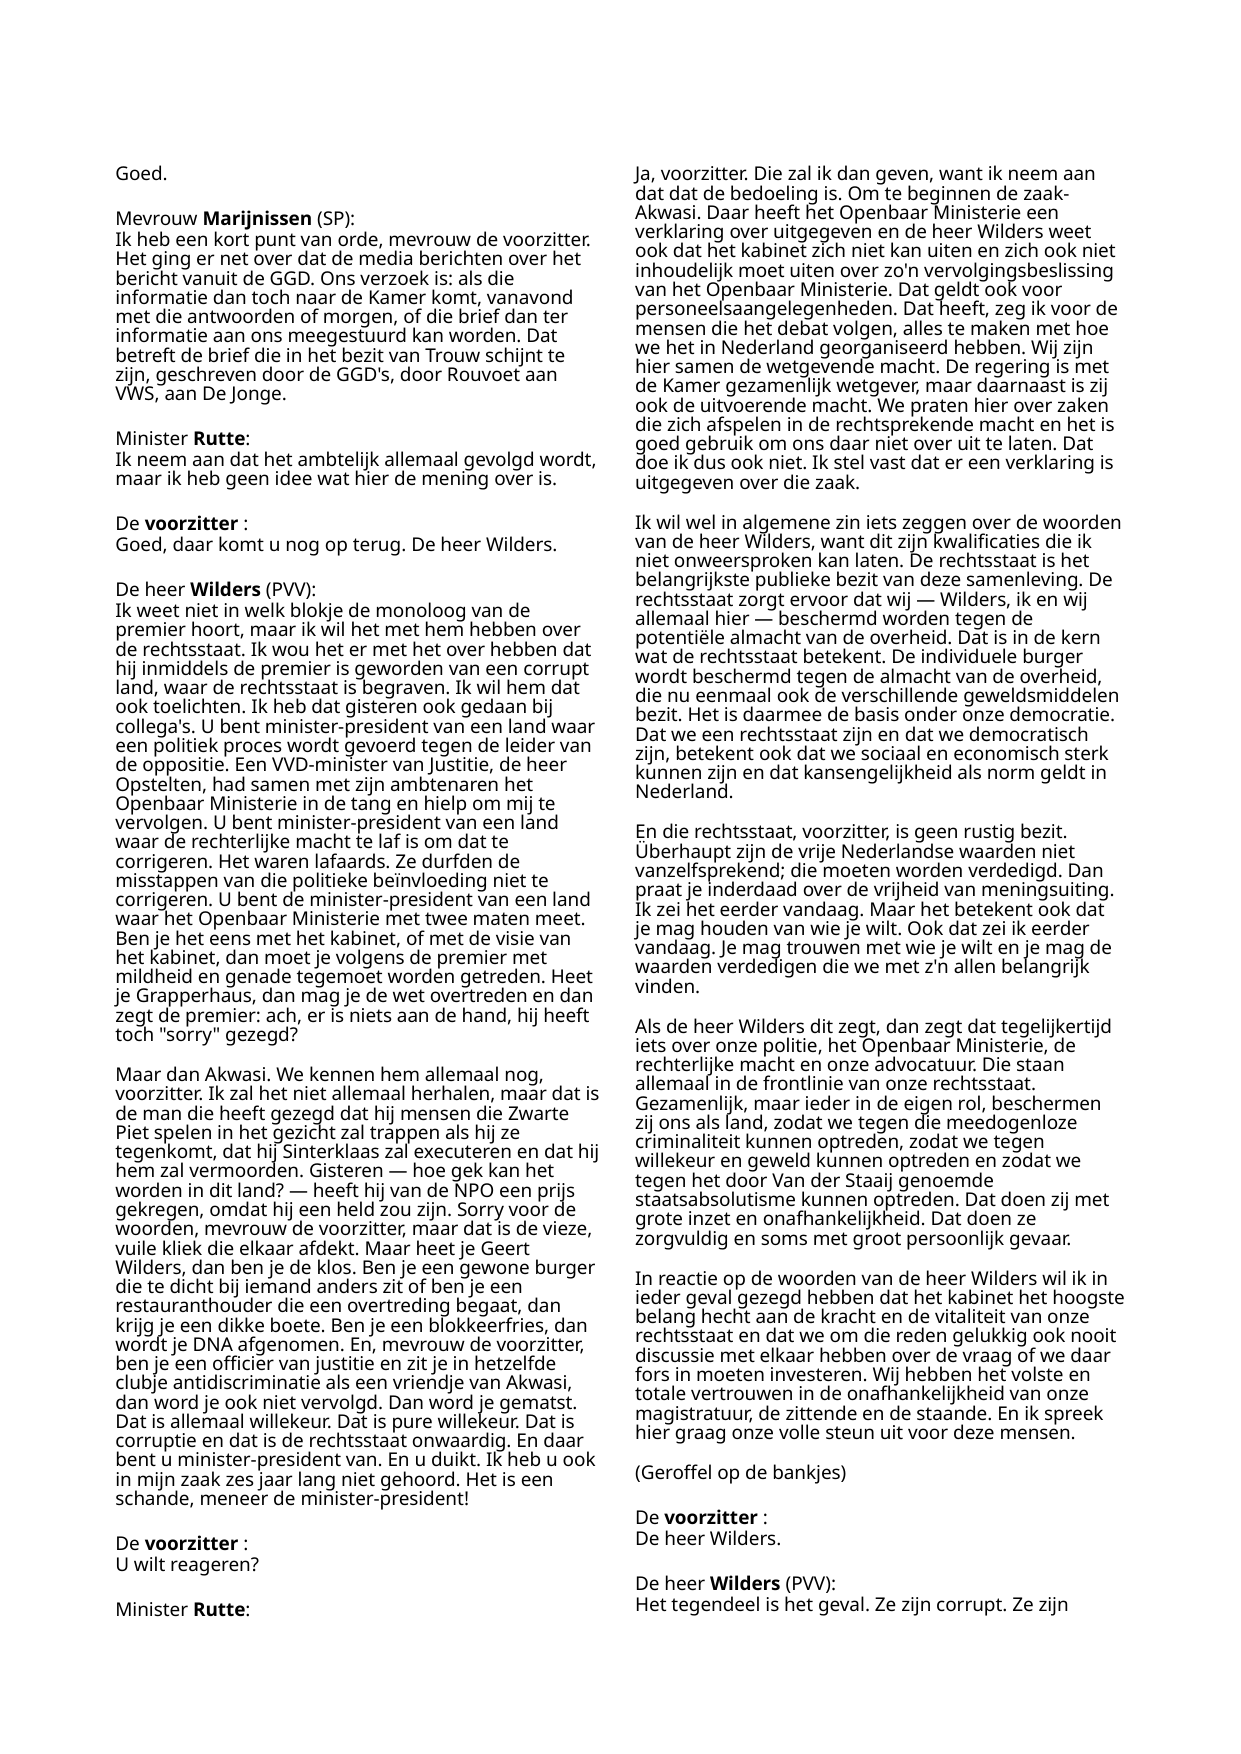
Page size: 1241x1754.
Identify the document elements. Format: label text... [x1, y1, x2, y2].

text Ik weet niet in welk blokje de monoloog van de premier hoort, maar ik wil het met hem hebben over de rechtsstaat. Ik wou het er met het over hebben dat hij inmiddels de premier is geworden van een corrupt land, waar de rechtsstaat is begraven. Ik wil hem dat ook toelichten. Ik heb dat gisteren ook gedaan bij collega's. U bent minister-president van een land waar een politiek proces wordt gevoerd tegen de leider van de oppositie. Een VVD-minister van Justitie, de heer Opstelten, had samen met zijn ambtenaren het Openbaar Ministerie in de tang en hielp om mij te vervolgen. U bent minister-president van een land waar de rechterlijke macht te laf is om dat te corrigeren. Het waren lafaards. Ze durfden de misstappen van die politieke beïnvloeding niet te corrigeren. U bent de minister-president van een land waar het Openbaar Ministerie met twee maten meet. Ben je het eens met het kabinet, of met de visie van het kabinet, dan moet je volgens de premier met mildheid en genade tegemoet worden getreden. Heet je Grapperhaus, dan mag je de wet overtreden en dan zegt de premier: ach, er is niets aan de hand, hij heeft toch "sorry" gezegd? [115, 602, 605, 1045]
text Ik heb een kort punt van orde, mevrouw de voorzitter. Het ging er net over dat de media berichten over het bericht vanuit de GGD. Ons verzoek is: als die informatie dan toch naar de Kamer komt, vanavond met die antwoorden of morgen, of die brief dan ter informatie aan ons meegestuurd kan worden. Dat betreft de brief die in het bezit van Trouw schijnt te zijn, geschreven door de GGD's, door Rouvoet aan VWS, aan De Jonge. [115, 231, 605, 404]
text Ik wil wel in algemene zin iets zeggen over de woorden van de heer Wilders, want dit zijn kwalificaties die ik niet onweersproken kan laten. De rechtsstaat is het belangrijkste publieke bezit van deze samenleving. De rechtsstaat zorgt ervoor dat wij — Wilders, ik en wij allemaal hier — beschermd worden tegen de potentiële almacht van de overheid. Dat is in de kern wat de rechtsstaat betekent. De individuele burger wordt beschermd tegen de almacht van de overheid, die nu eenmaal ook de verschillende geweldsmiddelen bezit. Het is daarmee de basis onder onze democratie. Dat we een rechtsstaat zijn en dat we democratisch zijn, betekent ook dat we sociaal en economisch sterk kunnen zijn en dat kansengelijkheid als norm geldt in Nederland. [635, 514, 1125, 803]
text U wilt reageren? [115, 1556, 605, 1575]
text De heer Wilders (PVV): [115, 576, 605, 602]
text De voorzitter : [635, 1504, 1125, 1530]
text En die rechtsstaat, voorzitter, is geen rustig bezit. Überhaupt zijn de vrije Nederlandse waarden niet vanzelfsprekend; die moeten worden verdedigd. Dan praat je inderdaad over de vrijheid van meningsuiting. Ik zei het eerder vandaag. Maar het betekent ook dat je mag houden van wie je wilt. Ook dat zei ik eerder vandaag. Je mag trouwen met wie je wilt en je mag de waarden verdedigen die we met z'n allen belangrijk vinden. [635, 823, 1125, 997]
text In reactie op de woorden van de heer Wilders wil ik in ieder geval gezegd hebben dat het kabinet het hoogste belang hecht aan de kracht en de vitaliteit van onze rechtsstaat en dat we om die reden gelukkig ook nooit discussie met elkaar hebben over de vraag of we daar fors in moeten investeren. Wij hebben het volste en totale vertrouwen in de onafhankelijkheid van onze magistratuur, de zittende en de staande. En ik spreek hier graag onze volle steun uit voor deze mensen. [635, 1269, 1125, 1443]
text Mevrouw Marijnissen (SP): [115, 205, 605, 231]
text Goed. [115, 165, 605, 184]
text De voorzitter : [115, 1530, 605, 1556]
text Ja, voorzitter. Die zal ik dan geven, want ik neem aan dat dat de bedoeling is. Om te beginnen de zaak-Akwasi. Daar heeft het Openbaar Ministerie een verklaring over uitgegeven en de heer Wilders weet ook dat het kabinet zich niet kan uiten en zich ook niet inhoudelijk moet uiten over zo'n vervolgingsbeslissing van het Openbaar Ministerie. Dat geldt ook voor personeelsaangelegenheden. Dat heeft, zeg ik voor de mensen die het debat volgen, alles te maken met hoe we het in Nederland georganiseerd hebben. Wij zijn hier samen de wetgevende macht. De regering is met de Kamer gezamenlijk wetgever, maar daarnaast is zij ook de uitvoerende macht. We praten hier over zaken die zich afspelen in de rechtsprekende macht en het is goed gebruik om ons daar niet over uit te laten. Dat doe ik dus ook niet. Ik stel vast dat er een verklaring is uitgegeven over die zaak. [635, 165, 1125, 493]
text De heer Wilders. [635, 1530, 1125, 1549]
text Minister Rutte: [115, 1596, 605, 1622]
text Het tegendeel is het geval. Ze zijn corrupt. Ze zijn [635, 1596, 1125, 1615]
text De voorzitter : [115, 511, 605, 536]
text Minister Rutte: [115, 425, 605, 451]
text Maar dan Akwasi. We kennen hem allemaal nog, voorzitter. Ik zal het niet allemaal herhalen, maar dat is de man die heeft gezegd dat hij mensen die Zwarte Piet spelen in het gezicht zal trappen als hij ze tegenkomt, dat hij Sinterklaas zal executeren en dat hij hem zal vermoorden. Gisteren — hoe gek kan het worden in dit land? — heeft hij van de NPO een prijs gekregen, omdat hij een held zou zijn. Sorry voor de woorden, mevrouw de voorzitter, maar dat is de vieze, vuile kliek die elkaar afdekt. Maar heet je Geert Wilders, dan ben je de klos. Ben je een gewone burger die te dicht bij iemand anders zit of ben je een restauranthouder die een overtreding begaat, dan krijg je een dikke boete. Ben je een blokkeerfries, dan wordt je DNA afgenomen. En, mevrouw de voorzitter, ben je een officier van justitie en zit je in hetzelfde clubje antidiscriminatie als een vriendje van Akwasi, dan word je ook niet vervolgd. Dan word je gematst. Dat is allemaal willekeur. Dat is pure willekeur. Dat is corruptie en dat is de rechtsstaat onwaardig. En daar bent u minister-president van. En u duikt. Ik heb u ook in mijn zaak zes jaar lang niet gehoord. Het is een schande, meneer de minister-president! [115, 1066, 605, 1509]
text Als de heer Wilders dit zegt, dan zegt dat tegelijkertijd iets over onze politie, het Openbaar Ministerie, de rechterlijke macht en onze advocatuur. Die staan allemaal in de frontlinie van onze rechtsstaat. Gezamenlijk, maar ieder in de eigen rol, beschermen zij ons als land, zodat we tegen die meedogenloze criminaliteit kunnen optreden, zodat we tegen willekeur en geweld kunnen optreden en zodat we tegen het door Van der Staaij genoemde staatsabsolutisme kunnen optreden. Dat doen zij met grote inzet en onafhankelijkheid. Dat doen ze zorgvuldig en soms met groot persoonlijk gevaar. [635, 1018, 1125, 1249]
text Ik neem aan dat het ambtelijk allemaal gevolgd wordt, maar ik heb geen idee wat hier de mening over is. [115, 451, 605, 490]
text (Geroffel op de bankjes) [635, 1464, 1125, 1483]
text Goed, daar komt u nog op terug. De heer Wilders. [115, 536, 605, 556]
text De heer Wilders (PVV): [635, 1570, 1125, 1596]
